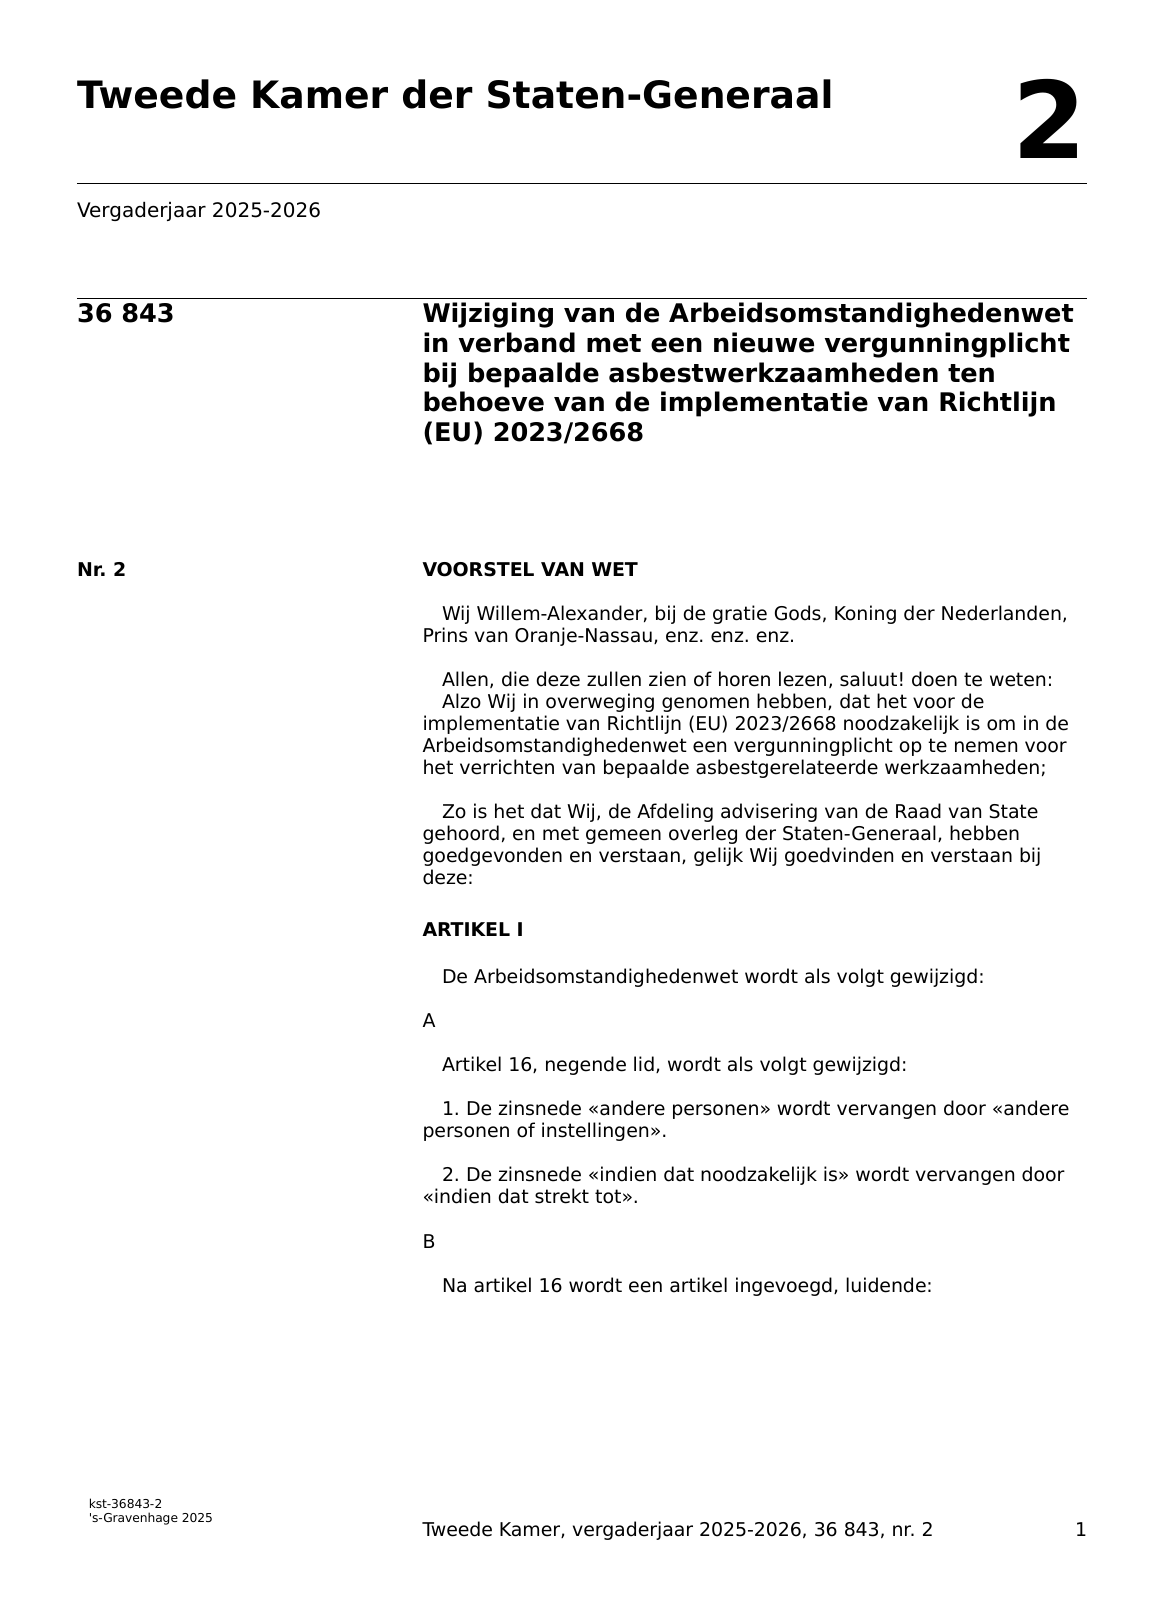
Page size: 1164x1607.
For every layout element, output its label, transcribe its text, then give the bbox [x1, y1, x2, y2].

subtitle Nr. 2 VOORSTEL VAN WET [77, 558, 1087, 580]
table_header Tweede Kamer der Staten-Generaal [77, 59, 886, 183]
subtitle 36 843 Wijziging van de Arbeidsomstandighedenwet in verband met een nieuwe vergunningplicht bij bepaalde asbestwerkzaamheden ten behoeve van de implementatie van Richtlijn (EU) 2023/2668 [77, 299, 1087, 447]
text 1. De zinsnede «andere personen» wordt vervangen door «andere personen of instellingen». [422, 1098, 1087, 1142]
text Artikel 16, negende lid, wordt als volgt gewijzigd: [422, 1054, 1087, 1076]
text Na artikel 16 wordt een artikel ingevoegd, luidende: [422, 1275, 1087, 1297]
text kst-36843-2 [88, 1497, 323, 1511]
text A [422, 1010, 1087, 1032]
text Alzo Wij in overweging genomen hebben, dat het voor de implementatie van Richtlijn (EU) 2023/2668 noodzakelijk is om in de Arbeidsomstandighedenwet een vergunningplicht op te nemen voor het verrichten van bepaalde asbestgerelateerde werkzaamheden; [422, 691, 1087, 779]
text B [422, 1231, 1087, 1252]
text 2. De zinsnede «indien dat noodzakelijk is» wordt vervangen door «indien dat strekt tot». [422, 1164, 1087, 1208]
text Wij Willem-Alexander, bij de gratie Gods, Koning der Nederlanden, Prins van Oranje-Nassau, enz. enz. enz. [422, 603, 1087, 647]
table_header 2 [886, 59, 1087, 183]
subtitle ARTIKEL I [422, 919, 1087, 941]
text Allen, die deze zullen zien of horen lezen, saluut! doen te weten: [422, 669, 1087, 691]
text De Arbeidsomstandighedenwet wordt als volgt gewijzigd: [422, 966, 1087, 988]
text 's-Gravenhage 2025 [88, 1511, 323, 1525]
table_cell Vergaderjaar 2025-2026 [77, 184, 1087, 298]
text Zo is het dat Wij, de Afdeling advisering van de Raad van State gehoord, en met gemeen overleg der Staten-Generaal, hebben goedgevonden en verstaan, gelijk Wij goedvinden en verstaan bij deze: [422, 801, 1087, 889]
